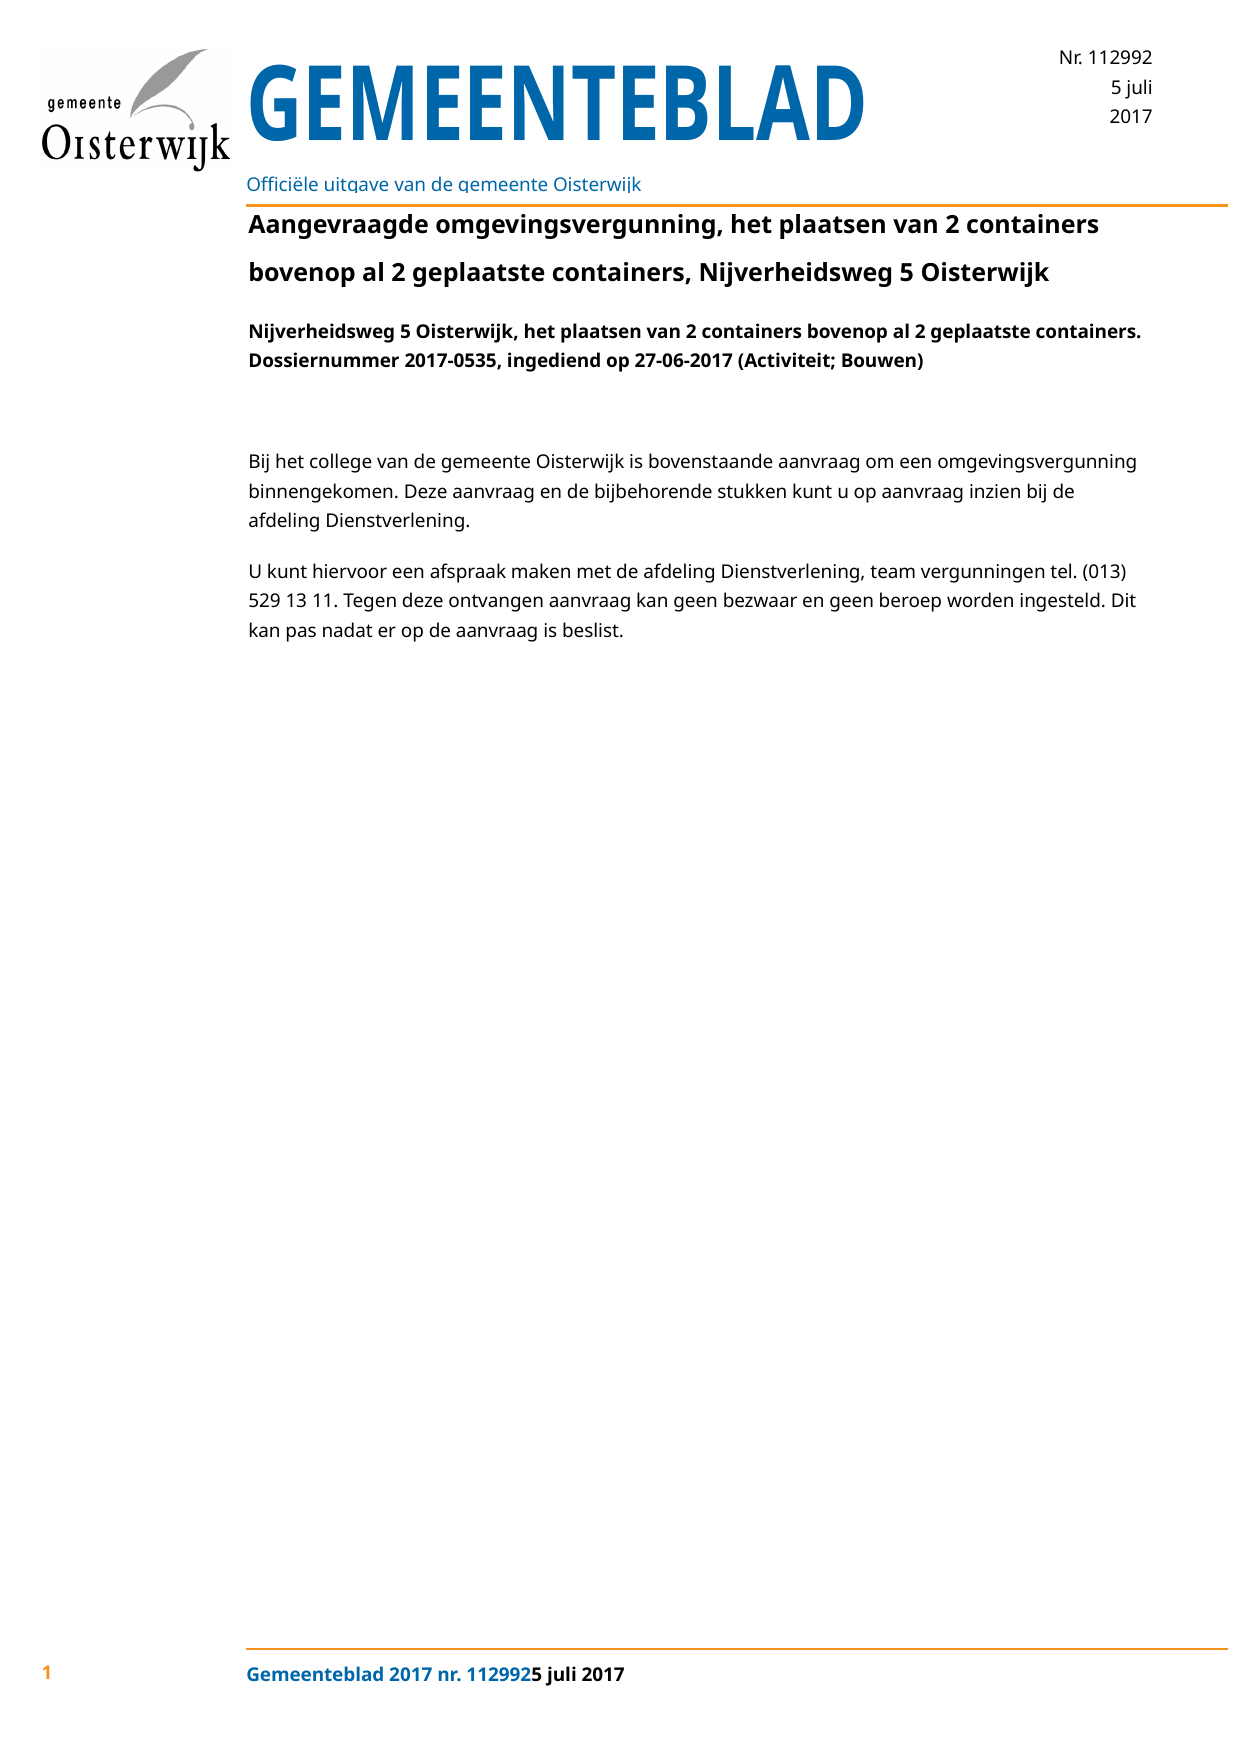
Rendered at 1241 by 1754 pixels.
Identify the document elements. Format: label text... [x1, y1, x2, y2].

text Nijverheidsweg 5 Oisterwijk, het plaatsen van 2 containers bovenop al 2 geplaatste containers. Dossiernummer 2017-0535, ingediend op 27-06-2017 (Activiteit; Bouwen) [248, 318, 1152, 373]
text Aangevraagde omgevingsvergunning, het plaatsen van 2 containers bovenop al 2 geplaatste containers, Nijverheidsweg 5 Oisterwijk [248, 207, 1152, 288]
text Bij het college van de gemeente Oisterwijk is bovenstaande aanvraag om een omgevingsvergunning binnengekomen. Deze aanvraag en de bijbehorende stukken kunt u op aanvraag inzien bij de afdeling Dienstverlening. [248, 448, 1152, 533]
text U kunt hiervoor een afspraak maken met de afdeling Dienstverlening, team vergunningen tel. (013) 529 13 11. Tegen deze ontvangen aanvraag kan geen bezwaar en geen beroep worden ingesteld. Dit kan pas nadat er op de aanvraag is beslist. [248, 558, 1152, 643]
picture [41, 47, 231, 172]
